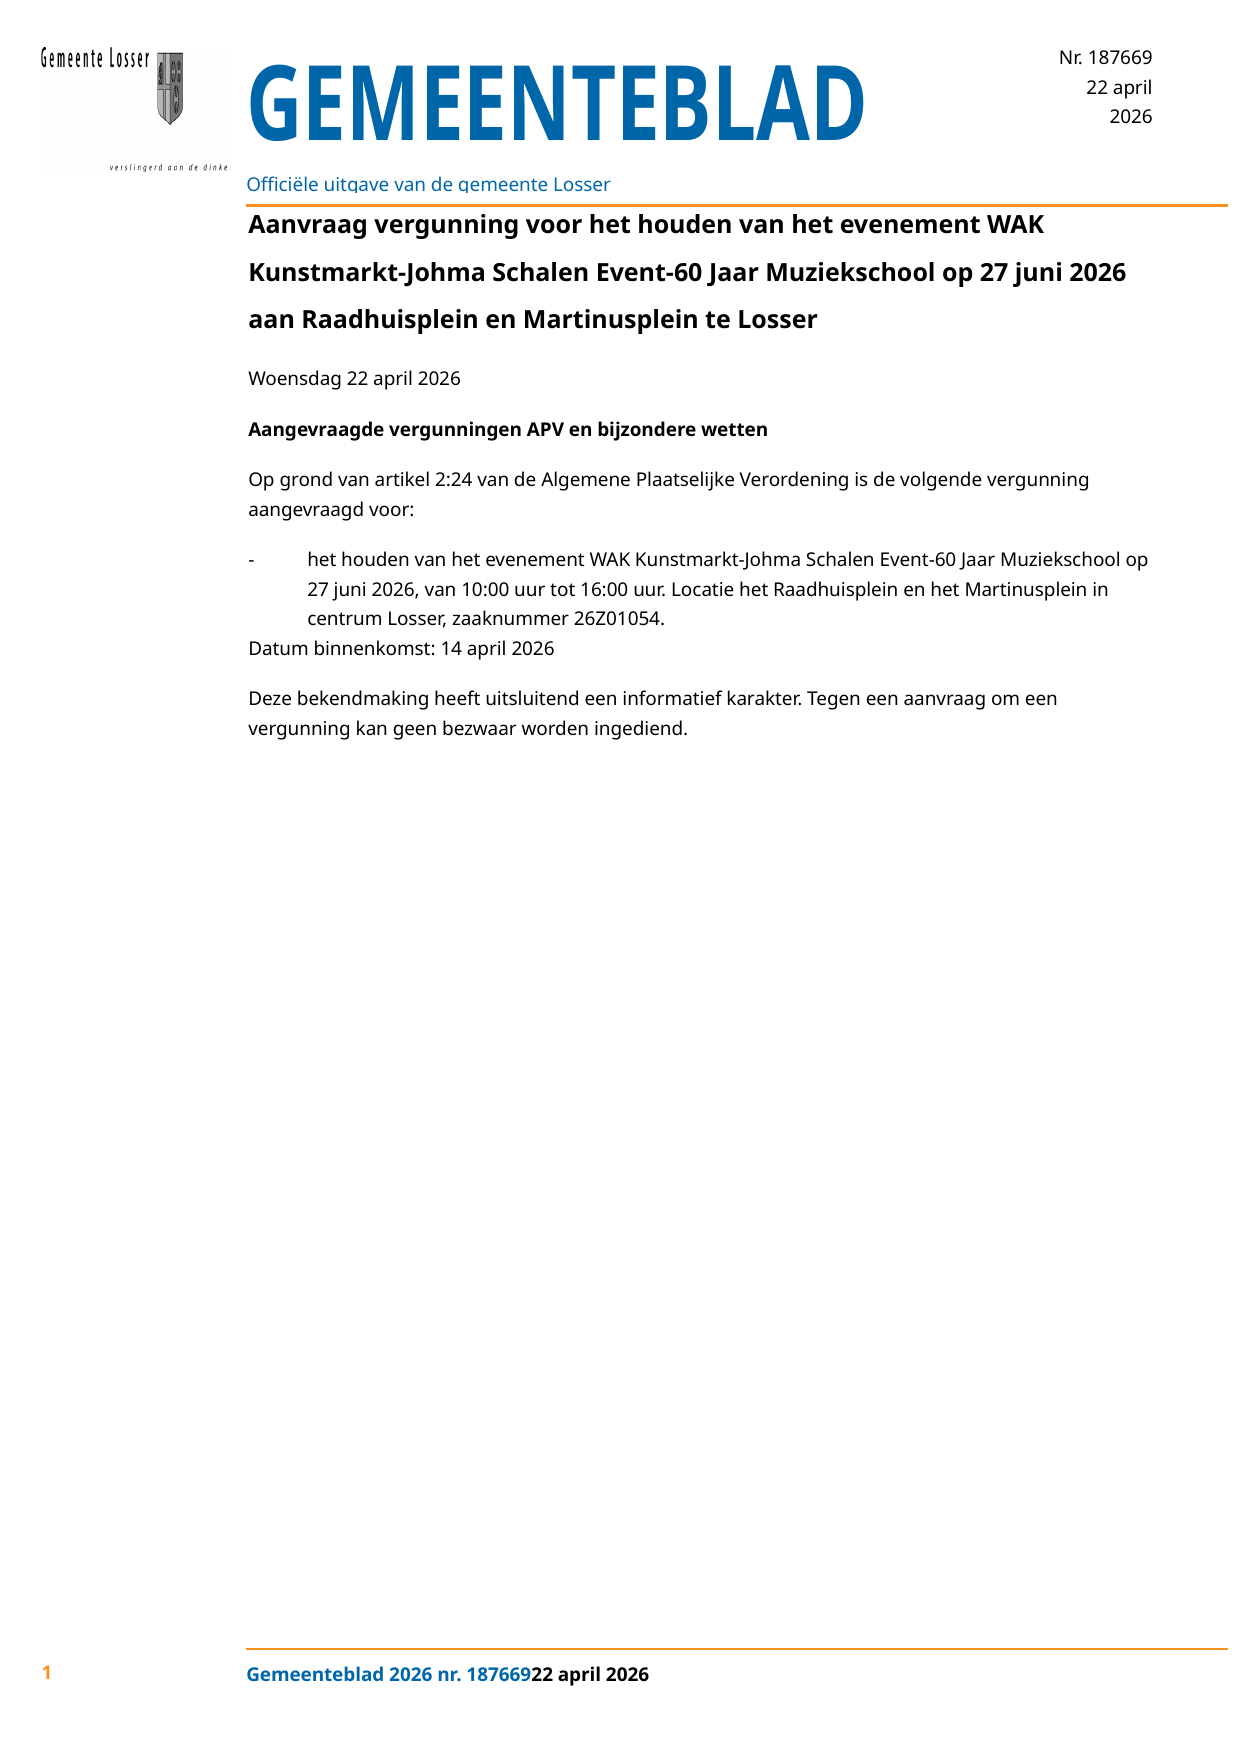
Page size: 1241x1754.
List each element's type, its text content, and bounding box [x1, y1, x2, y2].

text Woensdag 22 april 2026 [248, 366, 1152, 391]
list het houden van het evenement WAK Kunstmarkt-Johma Schalen Event-60 Jaar Muziekschool op 27 juni 2026, van 10:00 uur tot 16:00 uur. Locatie het Raadhuisplein en het Martinusplein in centrum Losser, zaaknummer 26Z01054. [248, 546, 1152, 631]
picture [41, 47, 231, 172]
text Aangevraagde vergunningen APV en bijzondere wetten [248, 416, 1152, 442]
text Op grond van artikel 2:24 van de Algemene Plaatselijke Verordening is de volgende vergunning aangevraagd voor: [248, 466, 1152, 522]
text Aanvraag vergunning voor het houden van het evenement WAK Kunstmarkt-Johma Schalen Event-60 Jaar Muziekschool op 27 juni 2026 aan Raadhuisplein en Martinusplein te Losser [248, 207, 1152, 336]
text Deze bekendmaking heeft uitsluitend een informatief karakter. Tegen een aanvraag om een vergunning kan geen bezwaar worden ingediend. [248, 686, 1152, 741]
text Datum binnenkomst: 14 april 2026 [248, 635, 1152, 661]
